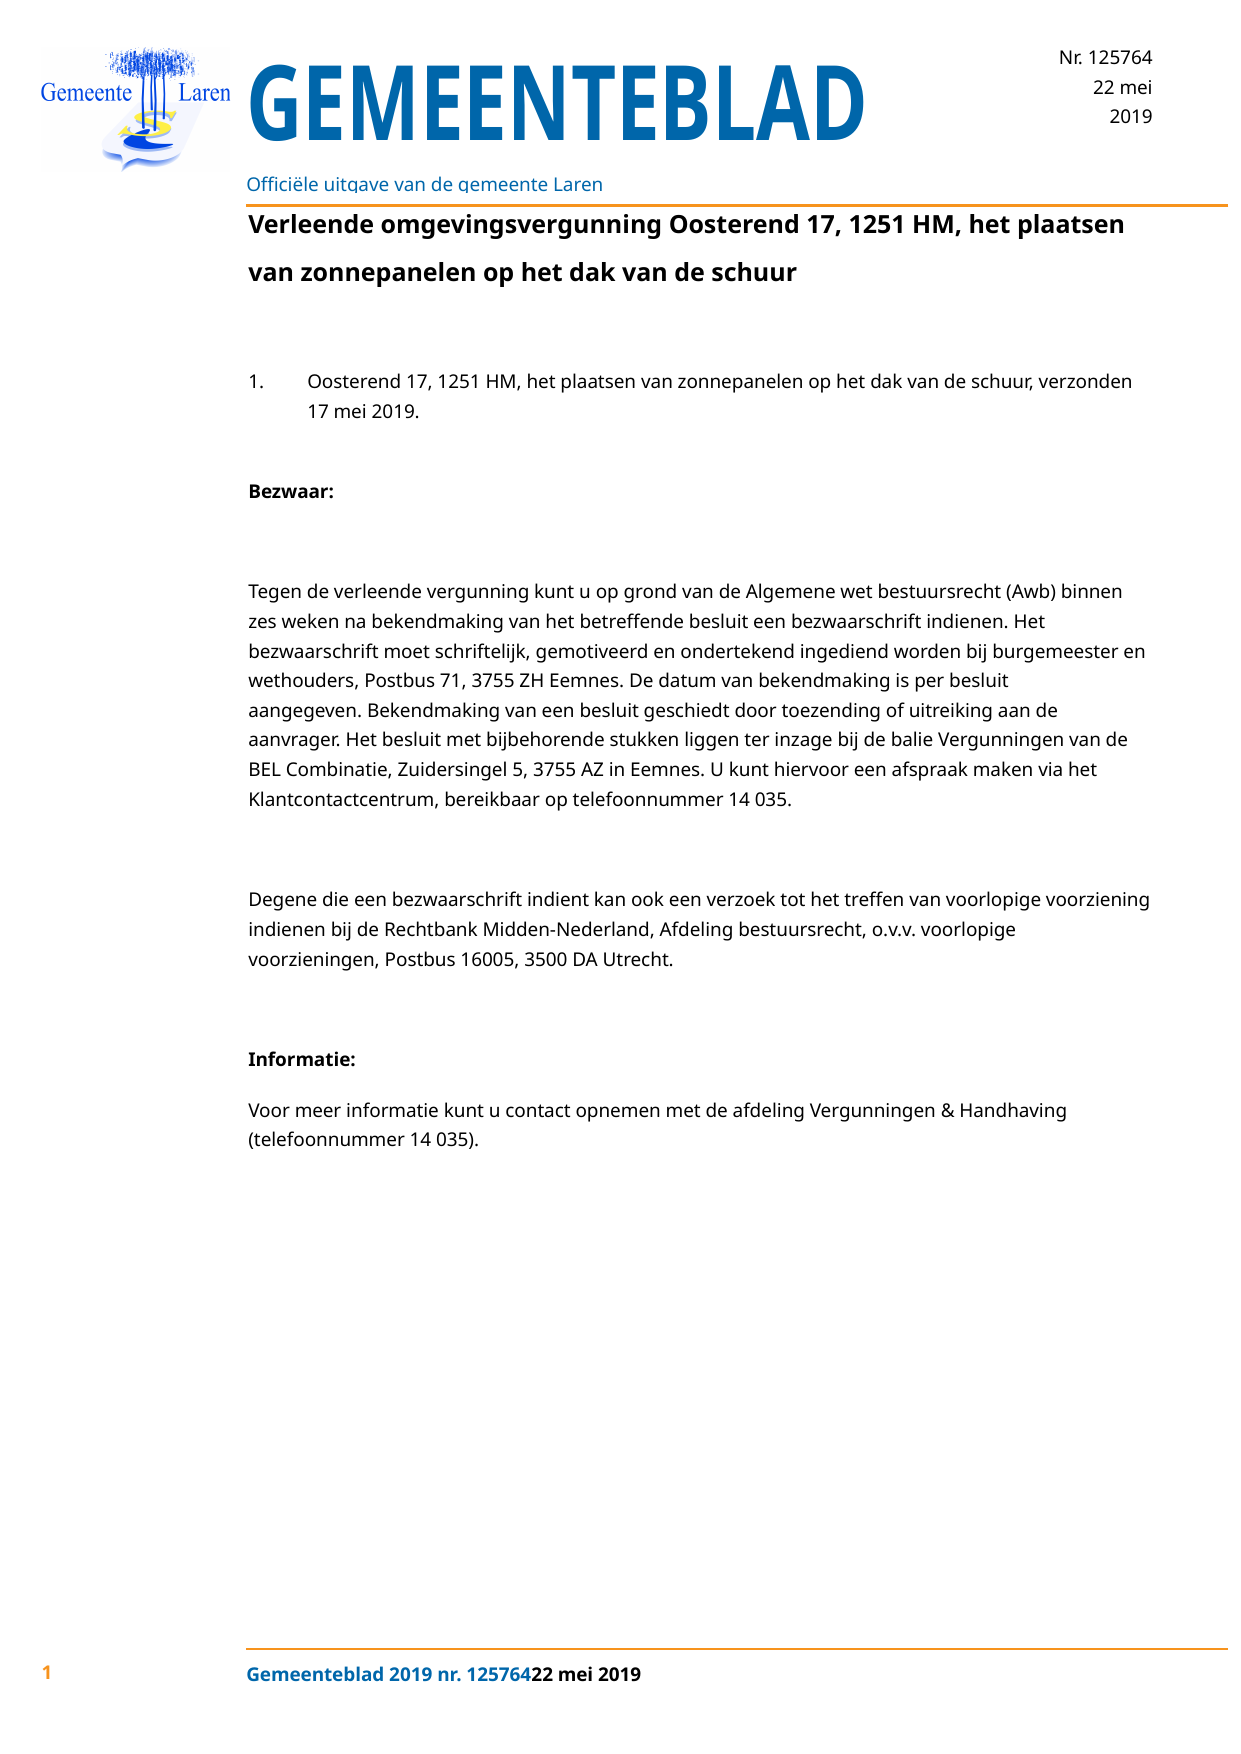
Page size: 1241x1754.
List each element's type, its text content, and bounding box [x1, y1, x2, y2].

text Degene die een bezwaarschrift indient kan ook een verzoek tot het treffen van voorlopige voorziening indienen bij de Rechtbank Midden-Nederland, Afdeling bestuursrecht, o.v.v. voorlopige voorzieningen, Postbus 16005, 3500 DA Utrecht. [248, 887, 1152, 972]
text Informatie: [248, 1047, 1152, 1072]
text Bezwaar: [248, 478, 1152, 504]
picture [41, 47, 231, 172]
list Oosterend 17, 1251 HM, het plaatsen van zonnepanelen op het dak van de schuur, verzonden 17 mei 2019. [248, 368, 1152, 424]
text Tegen de verleende vergunning kunt u op grond van de Algemene wet bestuursrecht (Awb) binnen zes weken na bekendmaking van het betreffende besluit een bezwaarschrift indienen. Het bezwaarschrift moet schriftelijk, gemotiveerd en ondertekend ingediend worden bij burgemeester en wethouders, Postbus 71, 3755 ZH Eemnes. De datum van bekendmaking is per besluit aangegeven. Bekendmaking van een besluit geschiedt door toezending of uitreiking aan de aanvrager. Het besluit met bijbehorende stukken liggen ter inzage bij de balie Vergunningen van de BEL Combinatie, Zuidersingel 5, 3755 AZ in Eemnes. U kunt hiervoor een afspraak maken via het Klantcontactcentrum, bereikbaar op telefoonnummer 14 035. [248, 579, 1152, 812]
text Verleende omgevingsvergunning Oosterend 17, 1251 HM, het plaatsen van zonnepanelen op het dak van de schuur [248, 207, 1152, 288]
text Voor meer informatie kunt u contact opnemen met de afdeling Vergunningen & Handhaving (telefoonnummer 14 035). [248, 1097, 1152, 1152]
